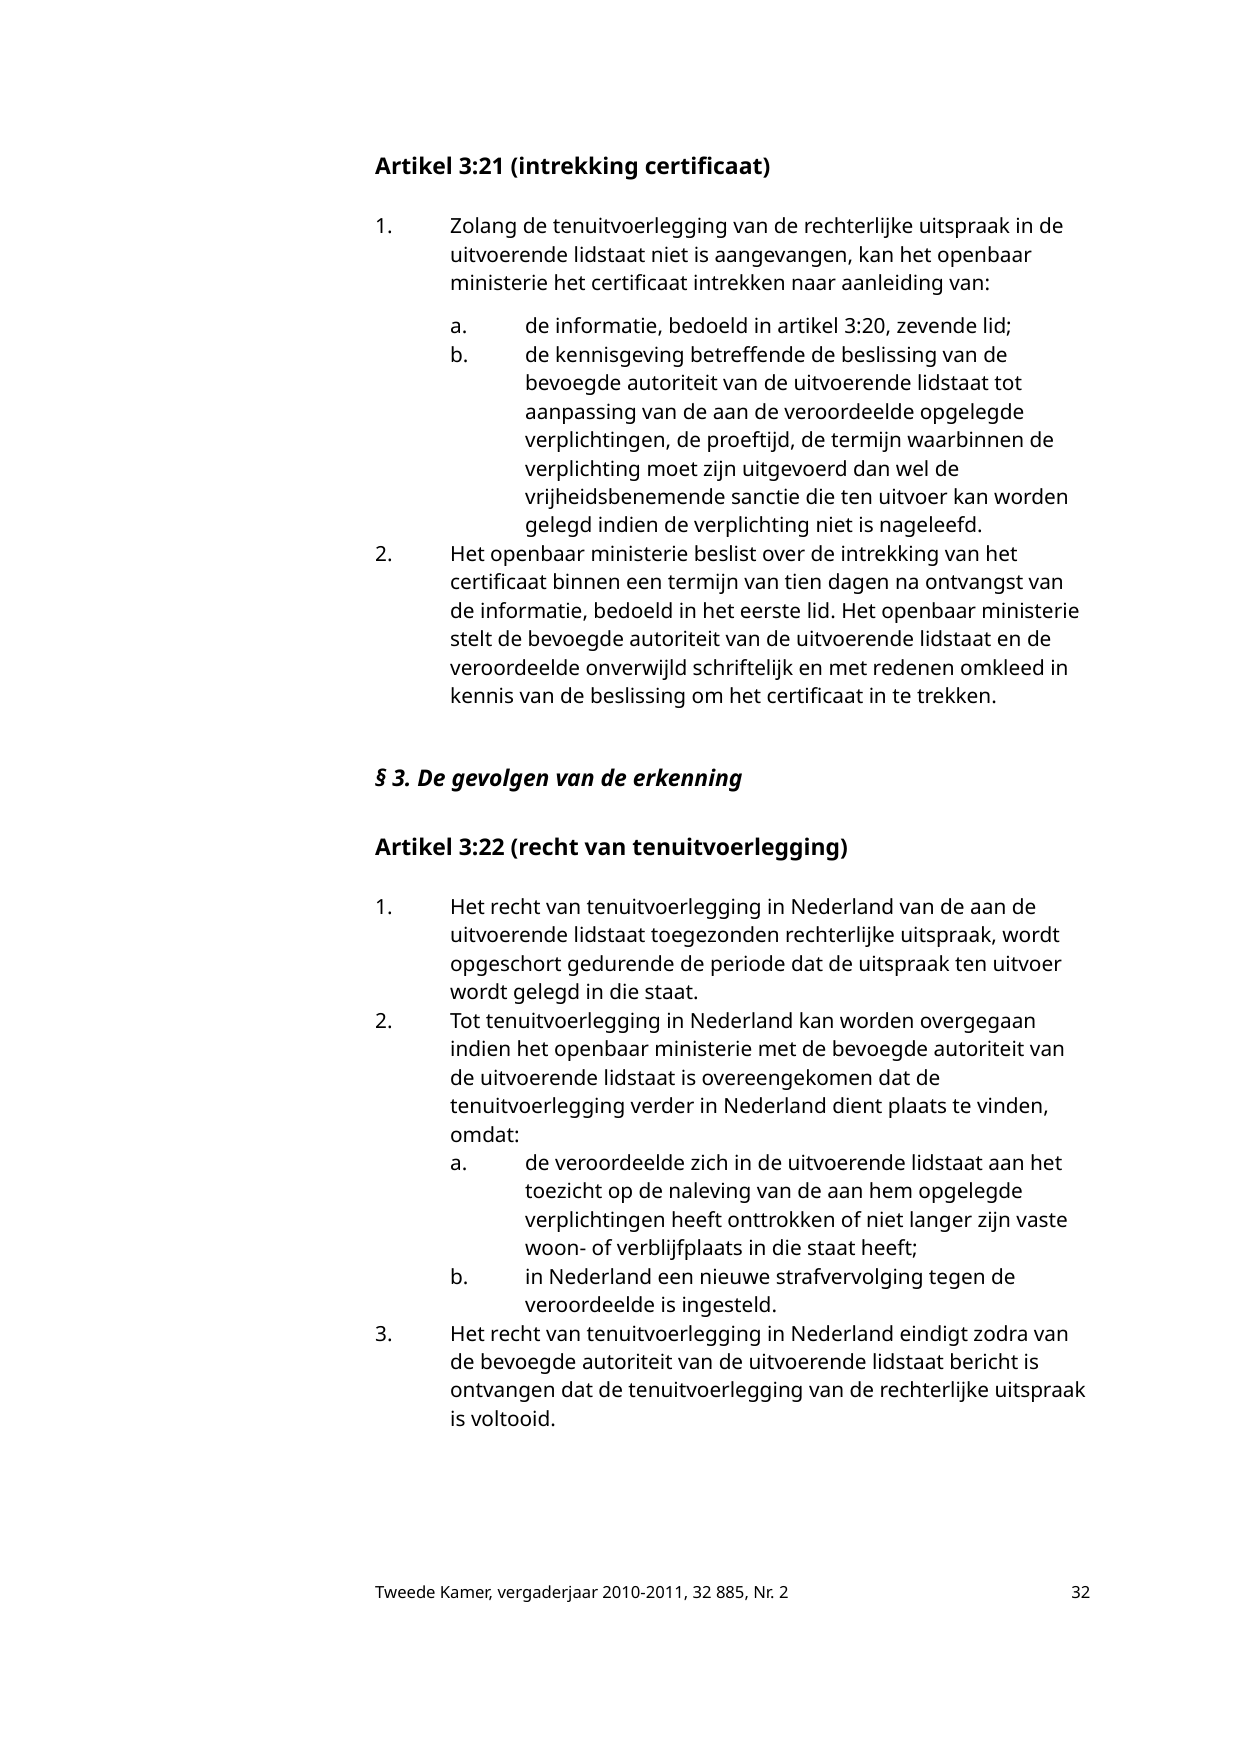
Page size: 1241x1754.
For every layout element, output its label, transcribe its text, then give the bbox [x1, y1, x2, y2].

list Het recht van tenuitvoerlegging in Nederland van de aan de uitvoerende lidstaat toegezonden rechterlijke uitspraak, wordt opgeschort gedurende de periode dat de uitspraak ten uitvoer wordt gelegd in die staat. [375, 892, 1090, 1006]
list de kennisgeving betreffende de beslissing van de bevoegde autoriteit van de uitvoerende lidstaat tot aanpassing van de aan de veroordeelde opgelegde verplichtingen, de proeftijd, de termijn waarbinnen de verplichting moet zijn uitgevoerd dan wel de vrijheidsbenemende sanctie die ten uitvoer kan worden gelegd indien de verplichting niet is nageleefd. [450, 340, 1090, 539]
subtitle Artikel 3:21 (intrekking certificaat) [375, 150, 1090, 181]
list Het recht van tenuitvoerlegging in Nederland eindigt zodra van de bevoegde autoriteit van de uitvoerende lidstaat bericht is ontvangen dat de tenuitvoerlegging van de rechterlijke uitspraak is voltooid. [375, 1319, 1090, 1432]
list Zolang de tenuitvoerlegging van de rechterlijke uitspraak in de uitvoerende lidstaat niet is aangevangen, kan het openbaar ministerie het certificaat intrekken naar aanleiding van: [375, 211, 1090, 297]
list de informatie, bedoeld in artikel 3:20, zevende lid; [450, 312, 1090, 340]
subtitle Artikel 3:22 (recht van tenuitvoerlegging) [375, 831, 1090, 862]
list Het openbaar ministerie beslist over de intrekking van het certificaat binnen een termijn van tien dagen na ontvangst van de informatie, bedoeld in het eerste lid. Het openbaar ministerie stelt de bevoegde autoriteit van de uitvoerende lidstaat en de veroordeelde onverwijld schriftelijk en met redenen omkleed in kennis van de beslissing om het certificaat in te trekken. [375, 539, 1090, 710]
subtitle § 3. De gevolgen van de erkenning [375, 762, 1090, 793]
list in Nederland een nieuwe strafvervolging tegen de veroordeelde is ingesteld. [450, 1262, 1090, 1319]
list Tot tenuitvoerlegging in Nederland kan worden overgegaan indien het openbaar ministerie met de bevoegde autoriteit van de uitvoerende lidstaat is overeengekomen dat de tenuitvoerlegging verder in Nederland dient plaats te vinden, omdat: [375, 1006, 1090, 1148]
list de veroordeelde zich in de uitvoerende lidstaat aan het toezicht op de naleving van de aan hem opgelegde verplichtingen heeft onttrokken of niet langer zijn vaste woon- of verblijfplaats in die staat heeft; [450, 1148, 1090, 1262]
